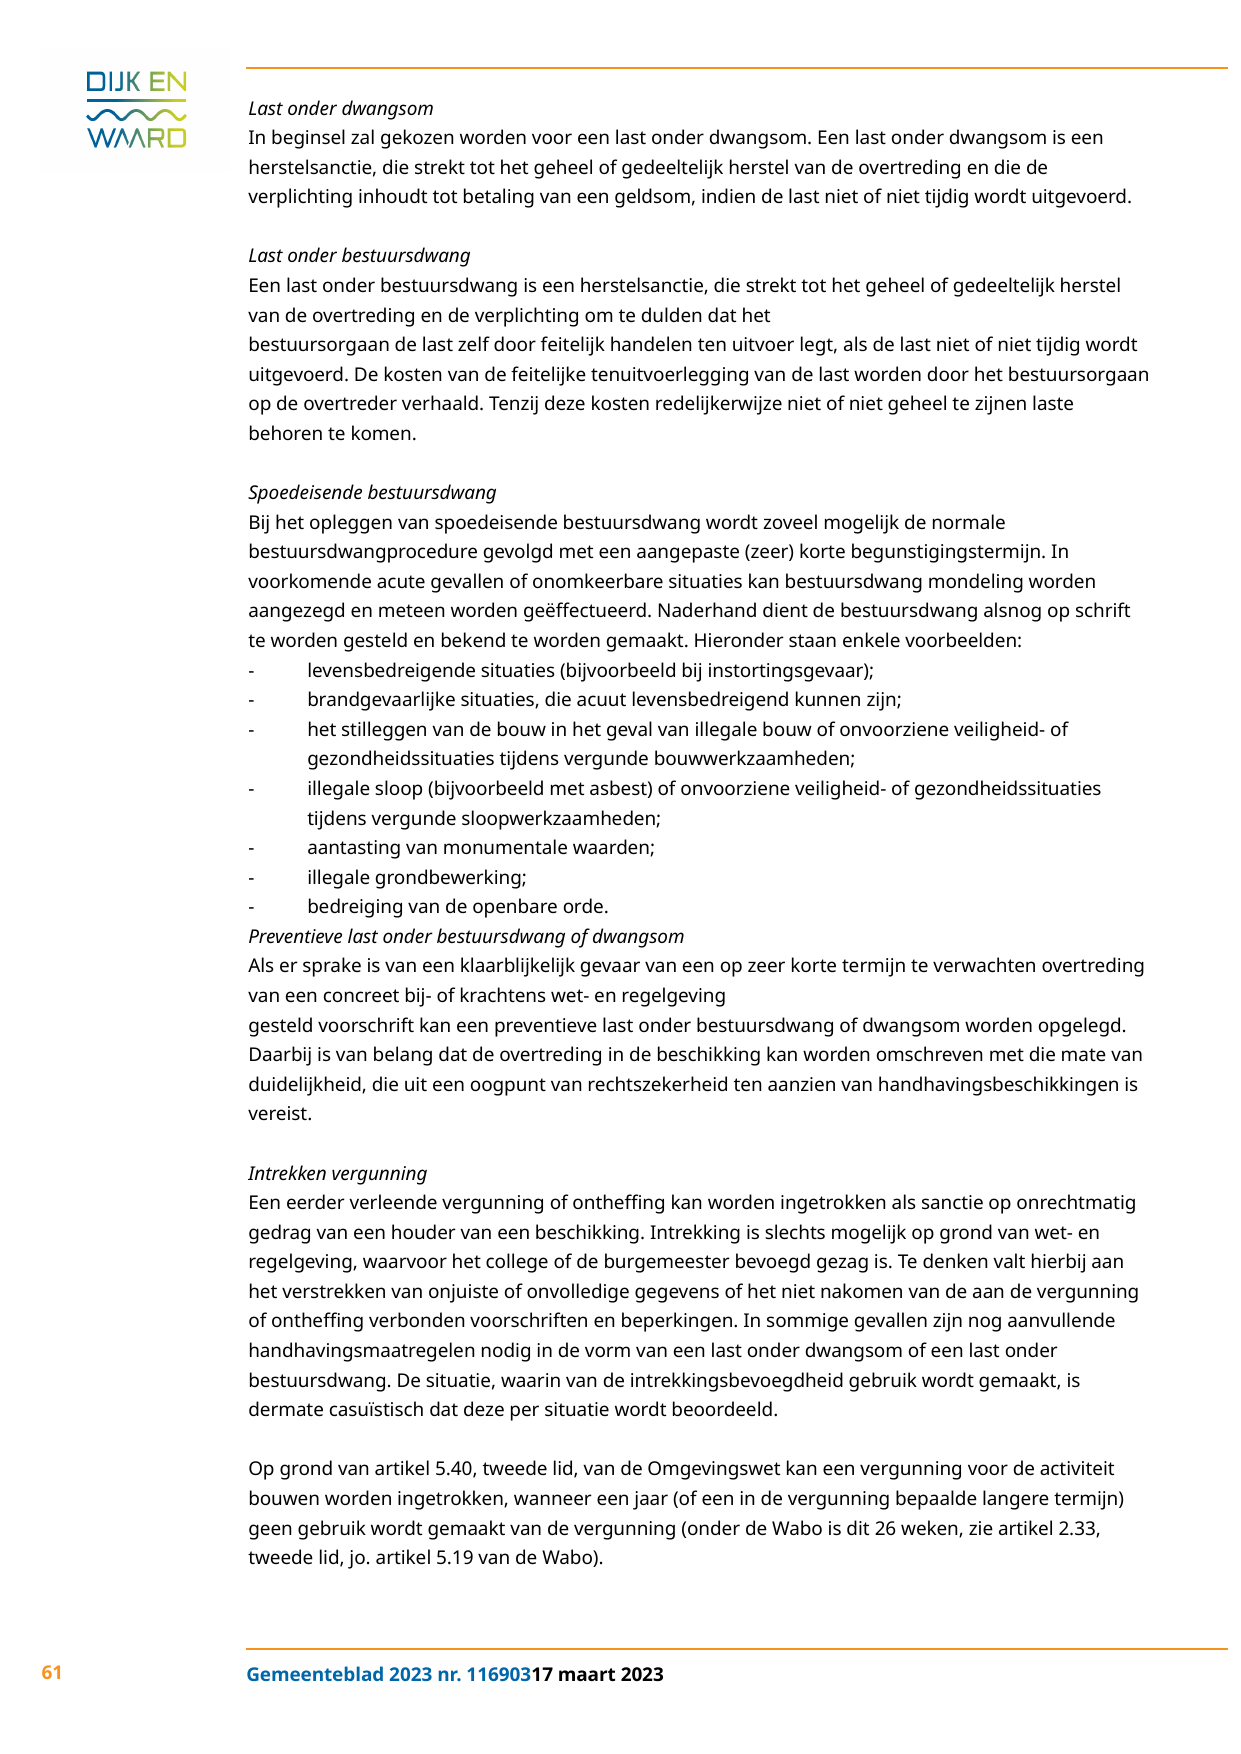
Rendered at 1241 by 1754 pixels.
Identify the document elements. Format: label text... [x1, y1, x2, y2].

text Een last onder bestuursdwang is een herstelsanctie, die strekt tot het geheel of gedeeltelijk herstel van de overtreding en de verplichting om te dulden dat het [248, 272, 1152, 328]
list illegale grondbewerking; [248, 864, 1152, 890]
list aantasting van monumentale waarden; [248, 834, 1152, 860]
text Preventieve last onder bestuursdwang of dwangsom [248, 923, 1152, 949]
text Op grond van artikel 5.40, tweede lid, van de Omgevingswet kan een vergunning voor de activiteit bouwen worden ingetrokken, wanneer een jaar (of een in de vergunning bepaalde langere termijn) geen gebruik wordt gemaakt van de vergunning (onder de Wabo is dit 26 weken, zie artikel 2.33, tweede lid, jo. artikel 5.19 van de Wabo). [248, 1456, 1152, 1570]
list illegale sloop (bijvoorbeeld met asbest) of onvoorziene veiligheid- of gezondheidssituaties tijdens vergunde sloopwerkzaamheden; [248, 775, 1152, 831]
text Een eerder verleende vergunning of ontheffing kan worden ingetrokken als sanctie op onrechtmatig gedrag van een houder van een beschikking. Intrekking is slechts mogelijk op grond van wet- en regelgeving, waarvoor het college of de burgemeester bevoegd gezag is. Te denken valt hierbij aan het verstrekken van onjuiste of onvolledige gegevens of het niet nakomen van de aan de vergunning of ontheffing verbonden voorschriften en beperkingen. In sommige gevallen zijn nog aanvullende handhavingsmaatregelen nodig in de vorm van een last onder dwangsom of een last onder bestuursdwang. De situatie, waarin van de intrekkingsbevoegdheid gebruik wordt gemaakt, is dermate casuïstisch dat deze per situatie wordt beoordeeld. [248, 1189, 1152, 1422]
text Spoedeisende bestuursdwang [248, 479, 1152, 505]
text Last onder dwangsom [248, 95, 1152, 121]
text Last onder bestuursdwang [248, 243, 1152, 268]
text Als er sprake is van een klaarblijkelijk gevaar van een op zeer korte termijn te verwachten overtreding van een concreet bij- of krachtens wet- en regelgeving [248, 953, 1152, 1008]
list het stilleggen van de bouw in het geval van illegale bouw of onvoorziene veiligheid- of gezondheidssituaties tijdens vergunde bouwwerkzaamheden; [248, 716, 1152, 771]
list bedreiging van de openbare orde. [248, 893, 1152, 919]
list brandgevaarlijke situaties, die acuut levensbedreigend kunnen zijn; [248, 686, 1152, 712]
picture [41, 47, 231, 172]
text Intrekken vergunning [248, 1160, 1152, 1186]
text bestuursorgaan de last zelf door feitelijk handelen ten uitvoer legt, als de last niet of niet tijdig wordt uitgevoerd. De kosten van de feitelijke tenuitvoerlegging van de last worden door het bestuursorgaan op de overtreder verhaald. Tenzij deze kosten redelijkerwijze niet of niet geheel te zijnen laste behoren te komen. [248, 331, 1152, 446]
text Bij het opleggen van spoedeisende bestuursdwang wordt zoveel mogelijk de normale bestuursdwangprocedure gevolgd met een aangepaste (zeer) korte begunstigingstermijn. In voorkomende acute gevallen of onomkeerbare situaties kan bestuursdwang mondeling worden aangezegd en meteen worden geëffectueerd. Naderhand dient de bestuursdwang alsnog op schrift te worden gesteld en bekend te worden gemaakt. Hieronder staan enkele voorbeelden: [248, 509, 1152, 653]
text gesteld voorschrift kan een preventieve last onder bestuursdwang of dwangsom worden opgelegd. Daarbij is van belang dat de overtreding in de beschikking kan worden omschreven met die mate van duidelijkheid, die uit een oogpunt van rechtszekerheid ten aanzien van handhavingsbeschikkingen is vereist. [248, 1012, 1152, 1126]
text In beginsel zal gekozen worden voor een last onder dwangsom. Een last onder dwangsom is een herstelsanctie, die strekt tot het geheel of gedeeltelijk herstel van de overtreding en die de verplichting inhoudt tot betaling van een geldsom, indien de last niet of niet tijdig wordt uitgevoerd. [248, 124, 1152, 209]
list levensbedreigende situaties (bijvoorbeeld bij instortingsgevaar); [248, 657, 1152, 683]
